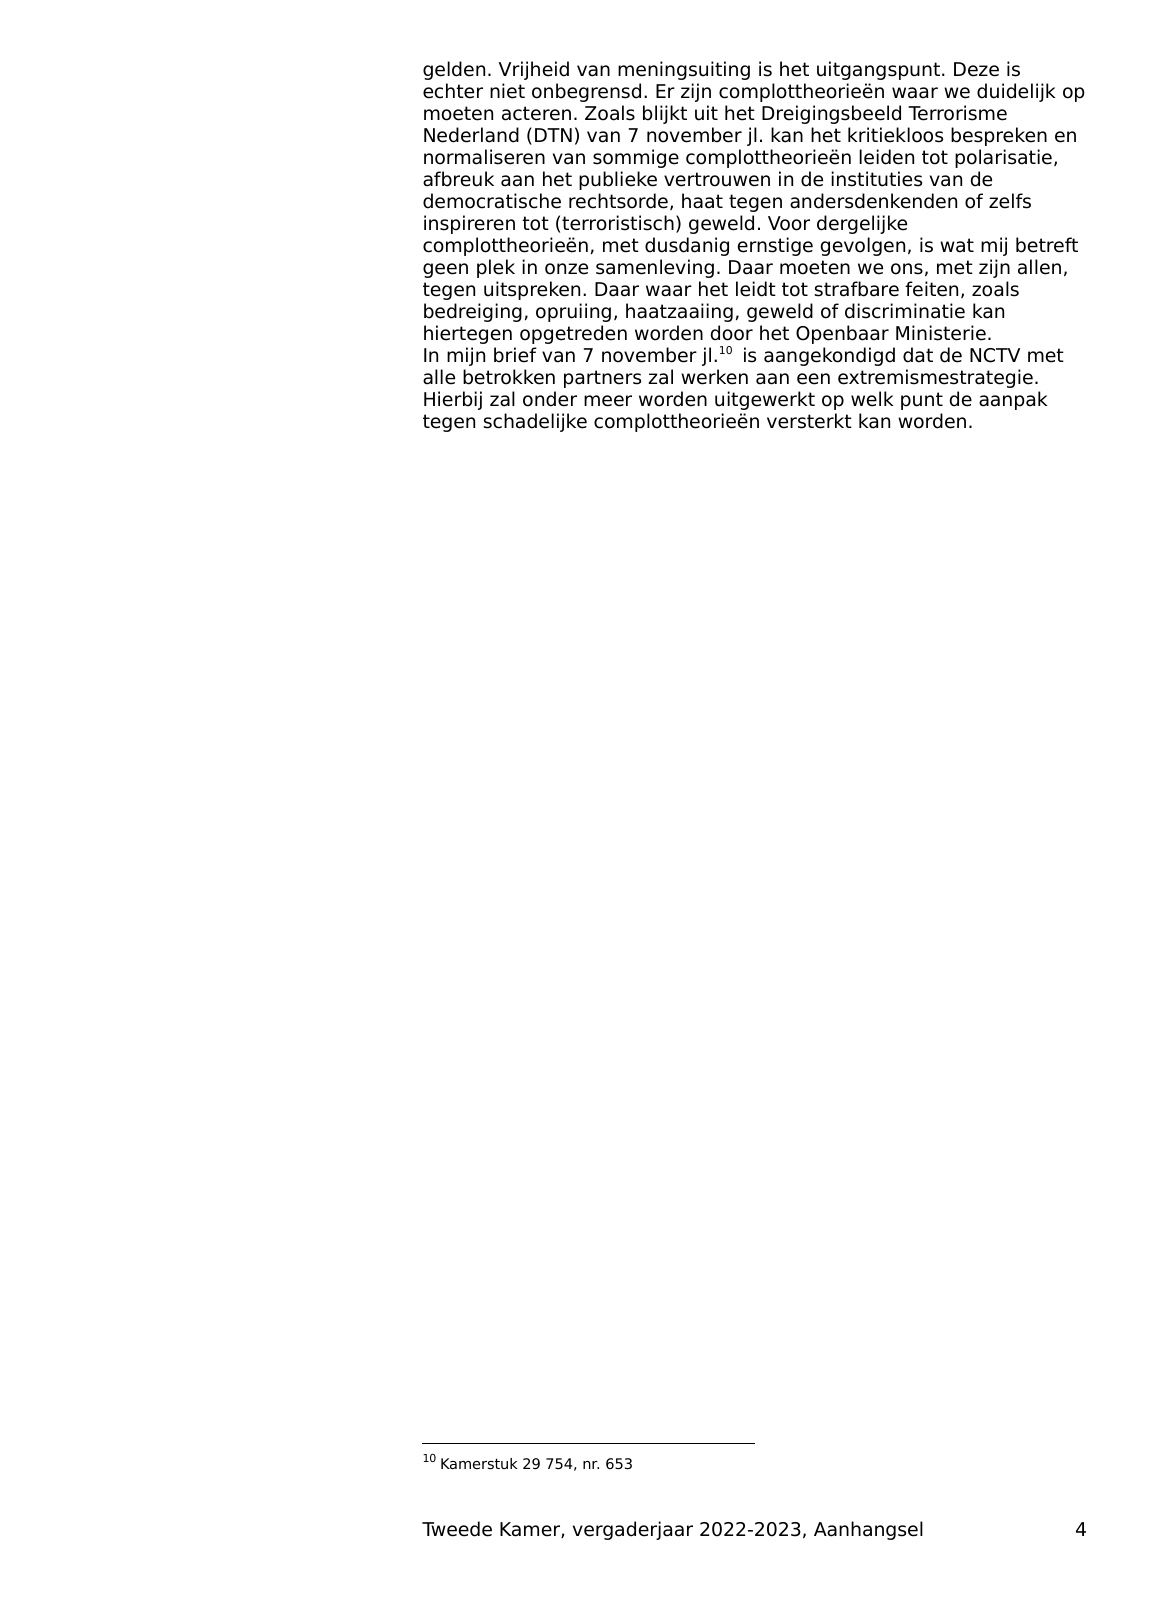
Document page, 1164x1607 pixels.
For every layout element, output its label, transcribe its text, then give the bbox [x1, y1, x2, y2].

text In mijn brief van 7 november jl. is aangekondigd dat de NCTV met alle betrokken partners zal werken aan een extremismestrategie. Hierbij zal onder meer worden uitgewerkt op welk punt de aanpak tegen schadelijke complottheorieën versterkt kan worden. [422, 345, 1087, 433]
text gelden. Vrijheid van meningsuiting is het uitgangspunt. Deze is echter niet onbegrensd. Er zijn complottheorieën waar we duidelijk op moeten acteren. Zoals blijkt uit het Dreigingsbeeld Terrorisme Nederland (DTN) van 7 november jl. kan het kritiekloos bespreken en normaliseren van sommige complottheorieën leiden tot polarisatie, afbreuk aan het publieke vertrouwen in de instituties van de democratische rechtsorde, haat tegen andersdenkenden of zelfs inspireren tot (terroristisch) geweld. Voor dergelijke complottheorieën, met dusdanig ernstige gevolgen, is wat mij betreft geen plek in onze samenleving. Daar moeten we ons, met zijn allen, tegen uitspreken. Daar waar het leidt tot strafbare feiten, zoals bedreiging, opruiing, haatzaaiing, geweld of discriminatie kan hiertegen opgetreden worden door het Openbaar Ministerie. [422, 59, 1087, 345]
text Kamerstuk 29 754, nr. 653 [422, 1452, 1087, 1474]
